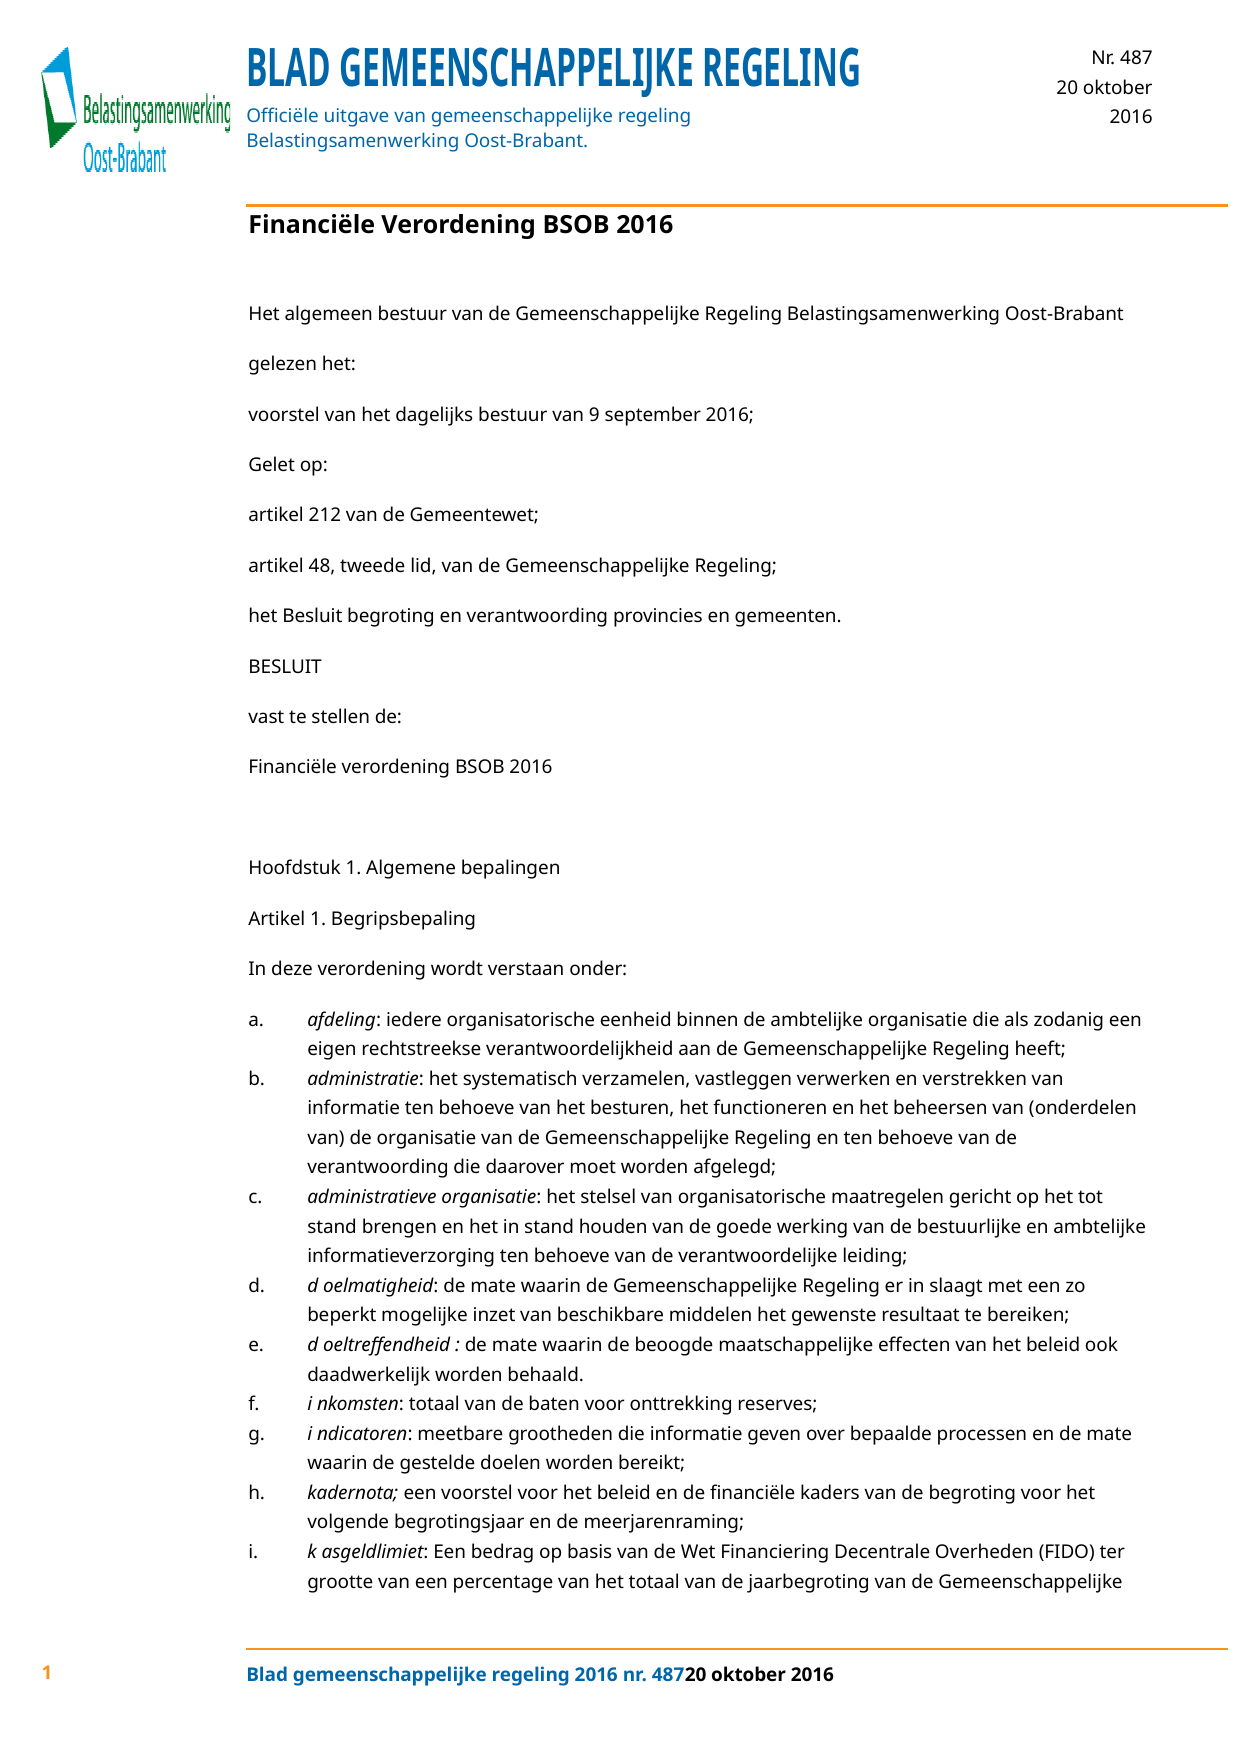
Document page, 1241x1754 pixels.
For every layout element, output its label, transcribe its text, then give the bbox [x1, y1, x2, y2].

list kadernota; een voorstel voor het beleid en de financiële kaders van de begroting voor het volgende begrotingsjaar en de meerjarenraming; [248, 1479, 1152, 1534]
text voorstel van het dagelijks bestuur van 9 september 2016; [248, 401, 1152, 426]
picture [91, 163, 96, 172]
text artikel 48, tweede lid, van de Gemeenschappelijke Regeling; [248, 552, 1152, 578]
list k asgeldlimiet: Een bedrag op basis van de Wet Financiering Decentrale Overheden (FIDO) ter grootte van een percentage van het totaal van de jaarbegroting van de Gemeenschappelijke [248, 1538, 1152, 1593]
text het Besluit begroting en verantwoording provincies en gemeenten. [248, 602, 1152, 628]
picture [100, 161, 105, 172]
text Financiële Verordening BSOB 2016 [248, 207, 1152, 241]
list administratie: het systematisch verzamelen, vastleggen verwerken en verstrekken van informatie ten behoeve van het besturen, het functioneren en het beheersen van (onderdelen van) de organisatie van de Gemeenschappelijke Regeling en ten behoeve van de verantwoording die daarover moet worden afgelegd; [248, 1065, 1152, 1179]
text BESLUIT [248, 653, 1152, 678]
picture [129, 155, 134, 172]
list d oelmatigheid: de mate waarin de Gemeenschappelijke Regeling er in slaagt met een zo beperkt mogelijke inzet van beschikbare middelen het gewenste resultaat te bereiken; [248, 1272, 1152, 1327]
list d oeltreffendheid : de mate waarin de beoogde maatschappelijke effecten van het beleid ook daadwerkelijk worden behaald. [248, 1331, 1152, 1386]
text In deze verordening wordt verstaan onder: [248, 955, 1152, 981]
text Het algemeen bestuur van de Gemeenschappelijke Regeling Belastingsamenwerking Oost-Brabant [248, 300, 1152, 326]
picture [41, 47, 231, 172]
text Artikel 1. Begripsbepaling [248, 905, 1152, 931]
list i ndicatoren: meetbare grootheden die informatie geven over bepaalde processen en de mate waarin de gestelde doelen worden bereikt; [248, 1420, 1152, 1475]
text gelezen het: [248, 350, 1152, 376]
list i nkomsten: totaal van de baten voor onttrekking reserves; [248, 1390, 1152, 1416]
text Financiële verordening BSOB 2016 [248, 754, 1152, 779]
picture [86, 146, 91, 169]
text Hoofdstuk 1. Algemene bepalingen [248, 854, 1152, 880]
text Gelet op: [248, 451, 1152, 477]
list administratieve organisatie: het stelsel van organisatorische maatregelen gericht op het tot stand brengen en het in stand houden van de goede werking van de bestuurlijke en ambtelijke informatieverzorging ten behoeve van de verantwoordelijke leiding; [248, 1183, 1152, 1268]
text vast te stellen de: [248, 703, 1152, 729]
list afdeling: iedere organisatorische eenheid binnen de ambtelijke organisatie die als zodanig een eigen rechtstreekse verantwoordelijkheid aan de Gemeenschappelijke Regeling heeft; [248, 1006, 1152, 1061]
text artikel 212 van de Gemeentewet; [248, 502, 1152, 527]
